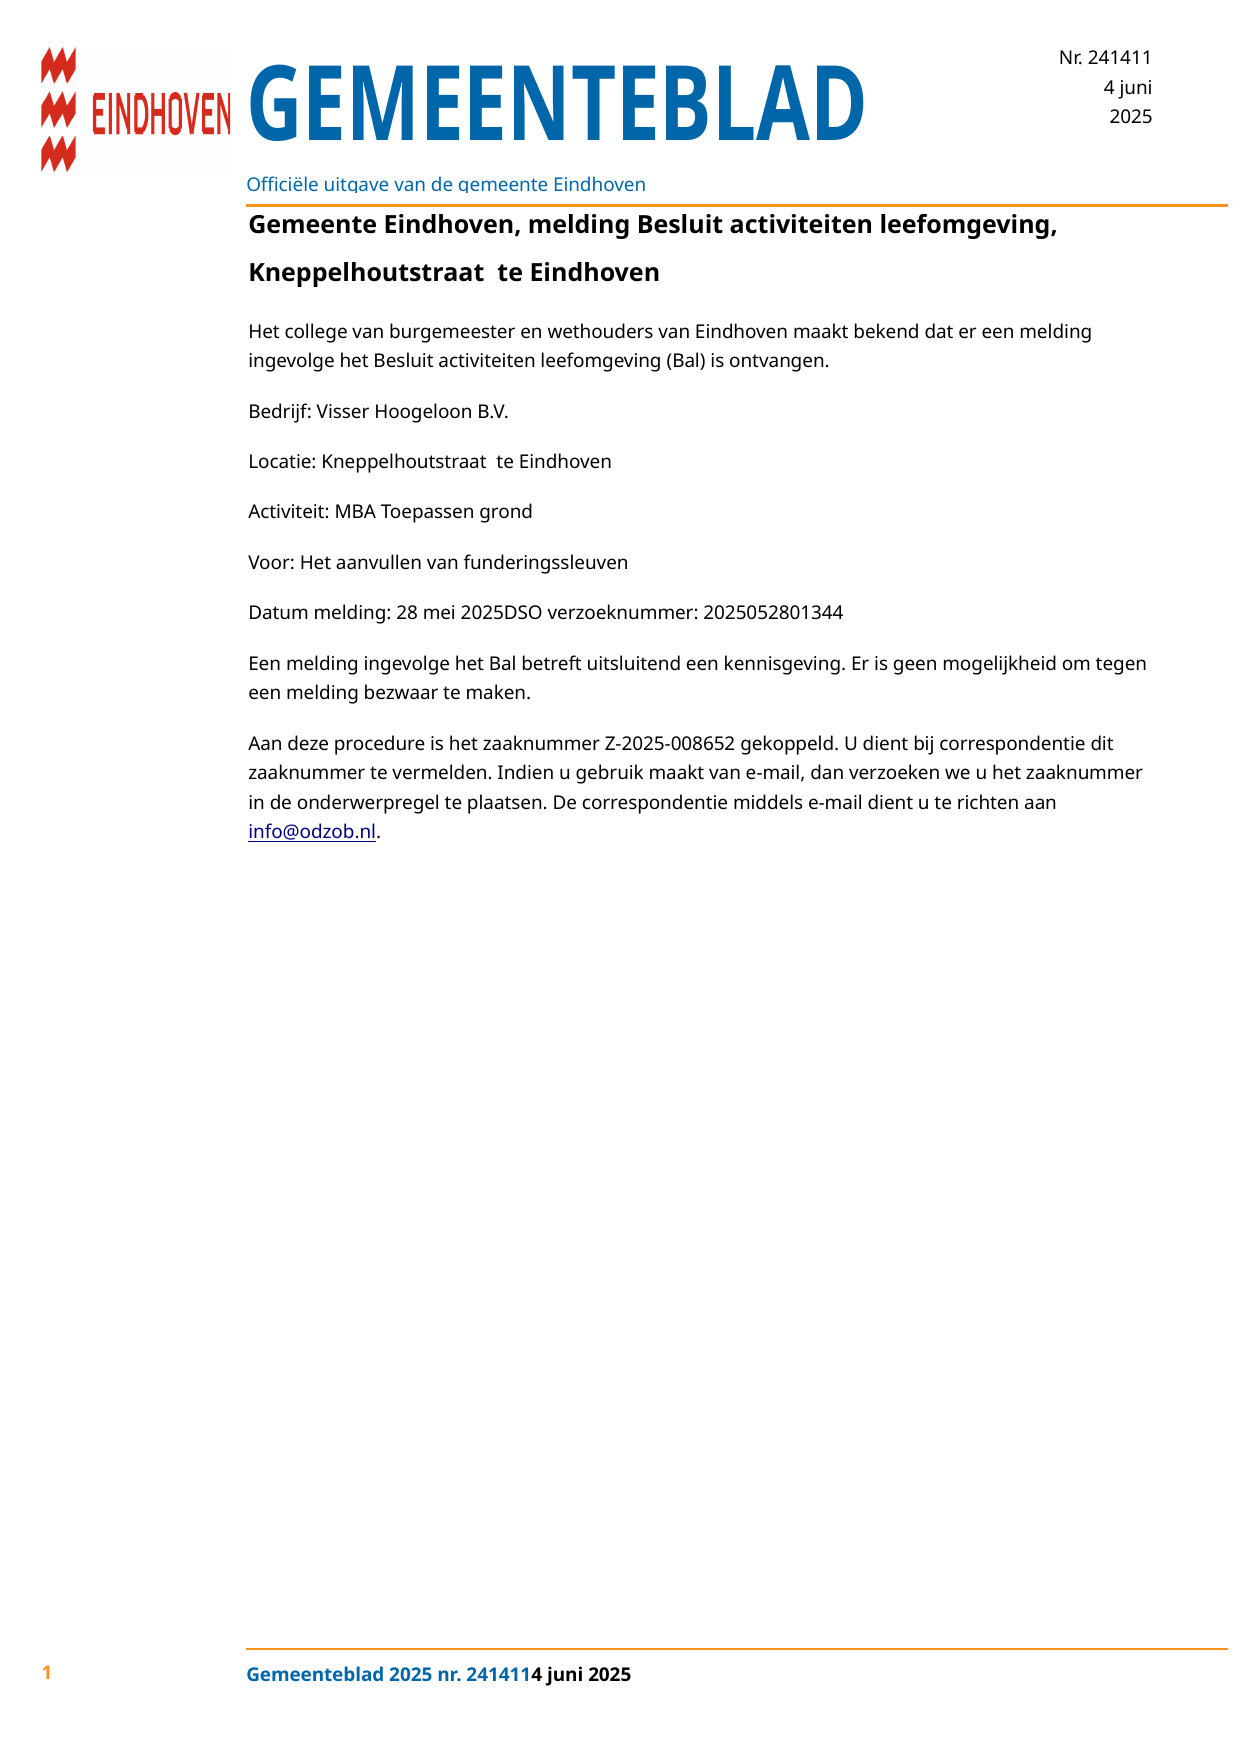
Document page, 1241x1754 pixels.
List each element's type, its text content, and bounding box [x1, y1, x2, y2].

text Het college van burgemeester en wethouders van Eindhoven maakt bekend dat er een melding ingevolge het Besluit activiteiten leefomgeving (Bal) is ontvangen. [248, 318, 1152, 373]
text Voor: Het aanvullen van funderingssleuven [248, 549, 1152, 575]
text Datum melding: 28 mei 2025DSO verzoeknummer: 2025052801344 [248, 599, 1152, 625]
text Aan deze procedure is het zaaknummer Z-2025-008652 gekoppeld. U dient bij correspondentie dit zaaknummer te vermelden. Indien u gebruik maakt van e-mail, dan verzoeken we u het zaaknummer in de onderwerpregel te plaatsen. De correspondentie middels e-mail dient u te richten aan info@odzob.nl. [248, 730, 1152, 844]
text Gemeente Eindhoven, melding Besluit activiteiten leefomgeving, Kneppelhoutstraat ​​ te Eindhoven [248, 207, 1152, 288]
text Een melding ingevolge het Bal betreft uitsluitend een kennisgeving. Er is geen mogelijkheid om tegen een melding bezwaar te maken. [248, 650, 1152, 705]
text Activiteit: MBA Toepassen grond [248, 499, 1152, 524]
text Locatie: Kneppelhoutstraat ​​ te Eindhoven [248, 448, 1152, 474]
picture [41, 47, 231, 172]
text Bedrijf: Visser Hoogeloon B.V. [248, 398, 1152, 424]
